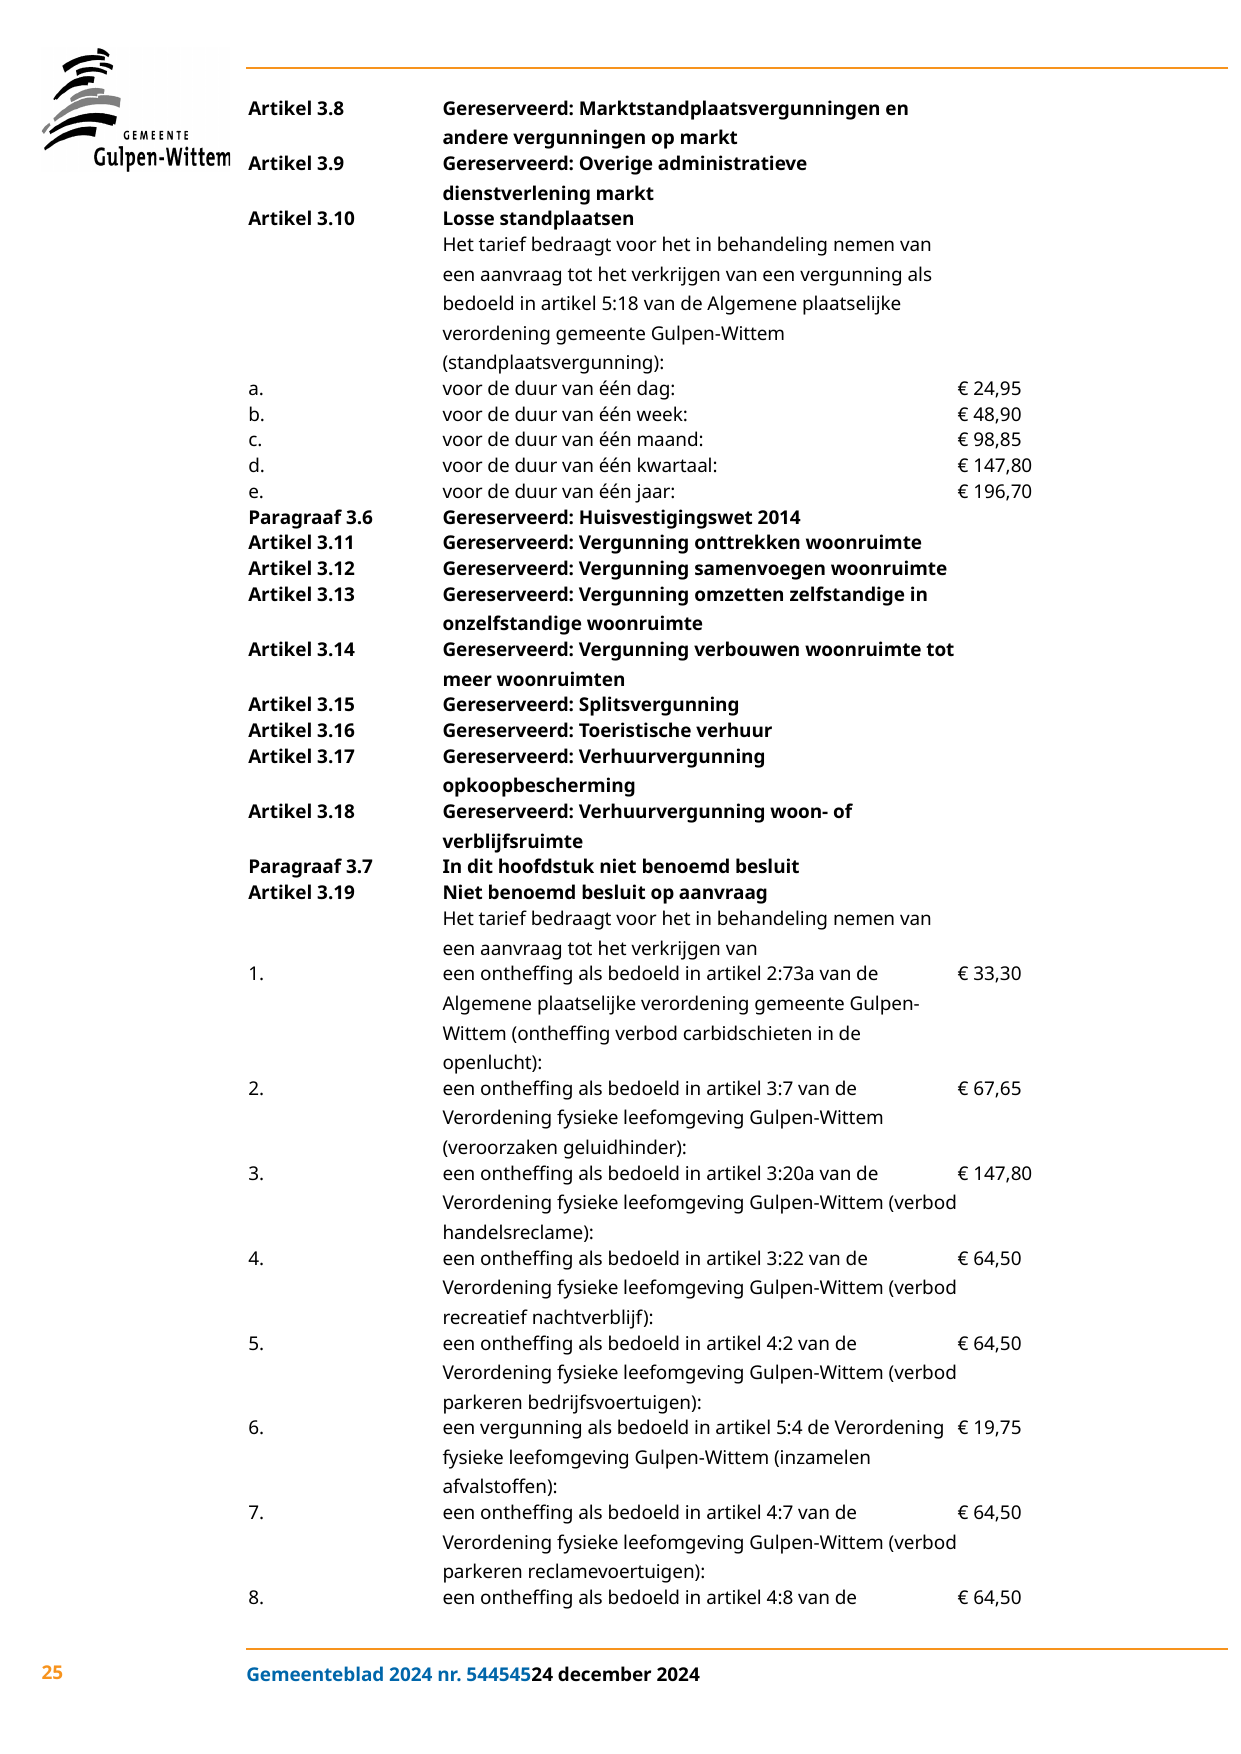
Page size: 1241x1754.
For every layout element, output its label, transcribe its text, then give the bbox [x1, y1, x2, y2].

table_cell Artikel 3.14 [248, 636, 442, 692]
table_cell voor de duur van één jaar: [442, 478, 957, 504]
table_cell [958, 205, 1152, 231]
table_cell Artikel 3.18 [248, 799, 442, 854]
table_cell [958, 150, 1152, 205]
table_cell Gereserveerd: Verhuurvergunning woon- of verblijfsruimte [442, 799, 957, 854]
table_cell 2. [248, 1075, 442, 1160]
table_cell Paragraaf 3.6 [248, 504, 442, 529]
table_cell € 147,80 [958, 1160, 1152, 1245]
table_cell € 64,50 [958, 1330, 1152, 1414]
table_cell d. [248, 453, 442, 478]
table_cell een ontheffing als bedoeld in artikel 3:20a van de Verordening fysieke leefomgeving Gulpen-Wittem (verbod handelsreclame): [442, 1160, 957, 1245]
table_cell 5. [248, 1330, 442, 1414]
table_cell 1. [248, 961, 442, 1075]
table_cell Gereserveerd: Marktstandplaatsvergunningen en andere vergunningen op markt [442, 95, 957, 150]
table_cell een ontheffing als bedoeld in artikel 3:22 van de Verordening fysieke leefomgeving Gulpen-Wittem (verbod recreatief nachtverblijf): [442, 1245, 957, 1330]
table_cell [958, 718, 1152, 743]
table_cell Gereserveerd: Toeristische verhuur [442, 718, 957, 743]
table_cell een ontheffing als bedoeld in artikel 4:7 van de Verordening fysieke leefomgeving Gulpen-Wittem (verbod parkeren reclamevoertuigen): [442, 1500, 957, 1584]
table_cell [958, 692, 1152, 717]
table_cell Artikel 3.16 [248, 718, 442, 743]
table_cell € 64,50 [958, 1500, 1152, 1584]
table_cell [958, 95, 1152, 150]
table_cell [958, 555, 1152, 581]
table_cell voor de duur van één week: [442, 401, 957, 427]
table_cell voor de duur van één maand: [442, 427, 957, 452]
table_cell c. [248, 427, 442, 452]
table_cell Artikel 3.11 [248, 530, 442, 555]
table_cell € 19,75 [958, 1415, 1152, 1499]
table_cell Artikel 3.19 [248, 880, 442, 905]
table_cell e. [248, 478, 442, 504]
table_cell € 64,50 [958, 1584, 1152, 1610]
table_cell Artikel 3.9 [248, 150, 442, 205]
table_cell b. [248, 401, 442, 427]
table_cell € 196,70 [958, 478, 1152, 504]
table_cell Gereserveerd: Splitsvergunning [442, 692, 957, 717]
table_cell € 98,85 [958, 427, 1152, 452]
table_cell Gereserveerd: Verhuurvergunning opkoopbescherming [442, 743, 957, 798]
table_cell Artikel 3.17 [248, 743, 442, 798]
table_cell [958, 504, 1152, 529]
table_cell 4. [248, 1245, 442, 1330]
table_cell € 24,95 [958, 375, 1152, 401]
table_cell voor de duur van één dag: [442, 375, 957, 401]
table_cell Losse standplaatsen [442, 205, 957, 231]
table_cell Artikel 3.15 [248, 692, 442, 717]
table_cell Gereserveerd: Overige administratieve dienstverlening markt [442, 150, 957, 205]
table_cell voor de duur van één kwartaal: [442, 453, 957, 478]
table_cell Gereserveerd: Vergunning omzetten zelfstandige in onzelfstandige woonruimte [442, 581, 957, 636]
table_cell [958, 905, 1152, 961]
table_cell Het tarief bedraagt voor het in behandeling nemen van een aanvraag tot het verkrijgen van een vergunning als bedoeld in artikel 5:18 van de Algemene plaatselijke verordening gemeente Gulpen-Wittem (standplaatsvergunning): [442, 231, 957, 375]
table_cell Paragraaf 3.7 [248, 854, 442, 879]
table_cell Artikel 3.8 [248, 95, 442, 150]
table_cell [958, 581, 1152, 636]
table_cell 3. [248, 1160, 442, 1245]
table_cell Gereserveerd: Huisvestigingswet 2014 [442, 504, 957, 529]
table_cell [958, 231, 1152, 375]
table_cell Het tarief bedraagt voor het in behandeling nemen van een aanvraag tot het verkrijgen van [442, 905, 957, 961]
table_cell € 48,90 [958, 401, 1152, 427]
table_cell [248, 905, 442, 961]
table_cell Artikel 3.13 [248, 581, 442, 636]
table_cell Artikel 3.12 [248, 555, 442, 581]
picture [41, 47, 231, 172]
table_cell Gereserveerd: Vergunning onttrekken woonruimte [442, 530, 957, 555]
table_cell [958, 743, 1152, 798]
table_cell [248, 231, 442, 375]
table_cell [958, 854, 1152, 879]
table_cell Gereserveerd: Vergunning verbouwen woonruimte tot meer woonruimten [442, 636, 957, 692]
table_cell [958, 880, 1152, 905]
table_cell Niet benoemd besluit op aanvraag [442, 880, 957, 905]
table_cell 8. [248, 1584, 442, 1610]
table_cell € 67,65 [958, 1075, 1152, 1160]
table_cell € 64,50 [958, 1245, 1152, 1330]
table_cell een ontheffing als bedoeld in artikel 4:8 van de [442, 1584, 957, 1610]
table_cell € 33,30 [958, 961, 1152, 1075]
table_cell 7. [248, 1500, 442, 1584]
table_cell In dit hoofdstuk niet benoemd besluit [442, 854, 957, 879]
table_cell Artikel 3.10 [248, 205, 442, 231]
table_cell een ontheffing als bedoeld in artikel 2:73a van de Algemene plaatselijke verordening gemeente Gulpen-Wittem (ontheffing verbod carbidschieten in de openlucht): [442, 961, 957, 1075]
table_cell [958, 636, 1152, 692]
table_cell een ontheffing als bedoeld in artikel 3:7 van de Verordening fysieke leefomgeving Gulpen-Wittem (veroorzaken geluidhinder): [442, 1075, 957, 1160]
table_cell € 147,80 [958, 453, 1152, 478]
table_cell Gereserveerd: Vergunning samenvoegen woonruimte [442, 555, 957, 581]
table_cell a. [248, 375, 442, 401]
table_cell [958, 530, 1152, 555]
table_cell [958, 799, 1152, 854]
table_cell 6. [248, 1415, 442, 1499]
table_cell een ontheffing als bedoeld in artikel 4:2 van de Verordening fysieke leefomgeving Gulpen-Wittem (verbod parkeren bedrijfsvoertuigen): [442, 1330, 957, 1414]
table_cell een vergunning als bedoeld in artikel 5:4 de Verordening fysieke leefomgeving Gulpen-Wittem (inzamelen afvalstoffen): [442, 1415, 957, 1499]
